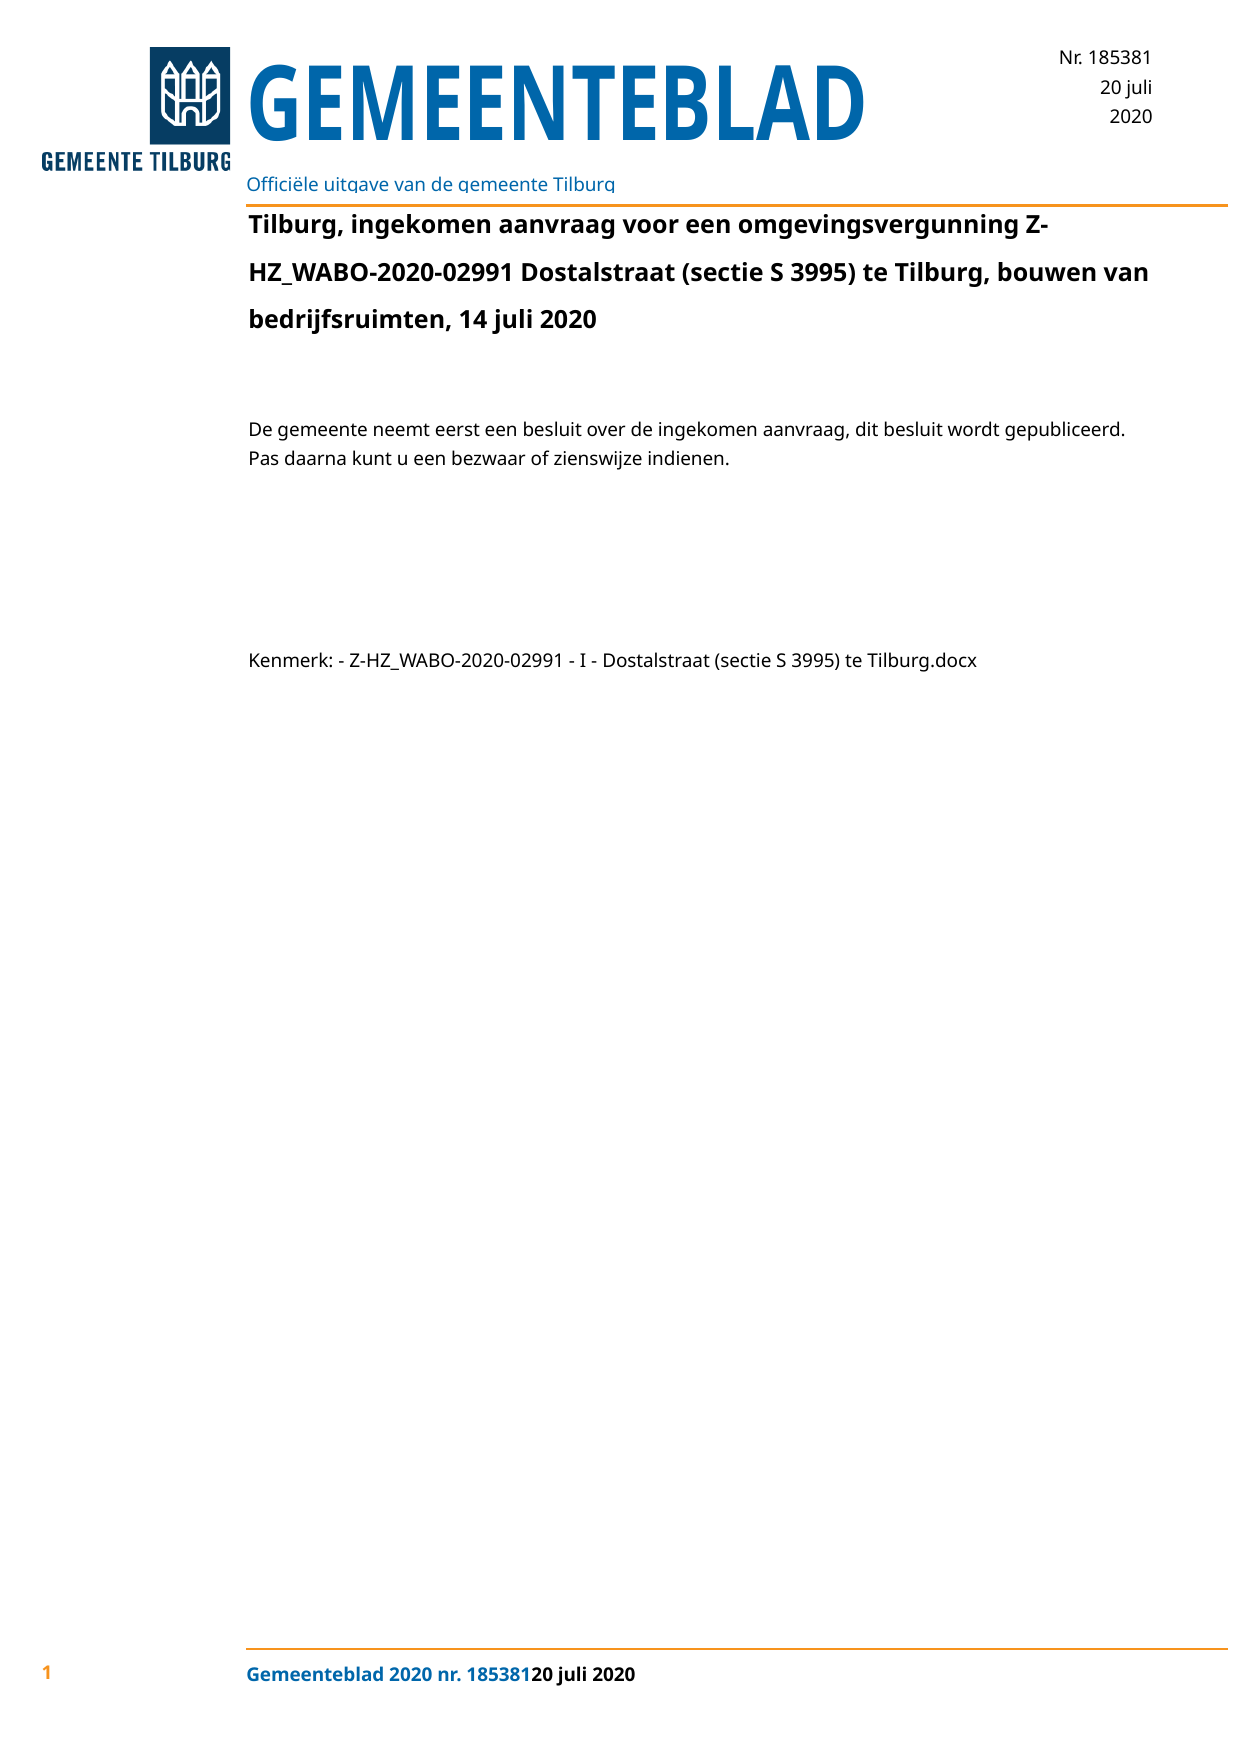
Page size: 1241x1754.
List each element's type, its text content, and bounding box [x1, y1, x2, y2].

text Tilburg, ingekomen aanvraag voor een omgevingsvergunning Z-HZ_WABO-2020-02991 Dostalstraat (sectie S 3995) te Tilburg, bouwen van bedrijfsruimten, 14 juli 2020 [248, 207, 1152, 336]
text Kenmerk: - Z-HZ_WABO-2020-02991 - I - Dostalstraat (sectie S 3995) te Tilburg.docx [248, 647, 1152, 673]
text De gemeente neemt eerst een besluit over de ingekomen aanvraag, dit besluit wordt gepubliceerd. Pas daarna kunt u een bezwaar of zienswijze indienen. [248, 416, 1152, 471]
picture [41, 47, 231, 172]
